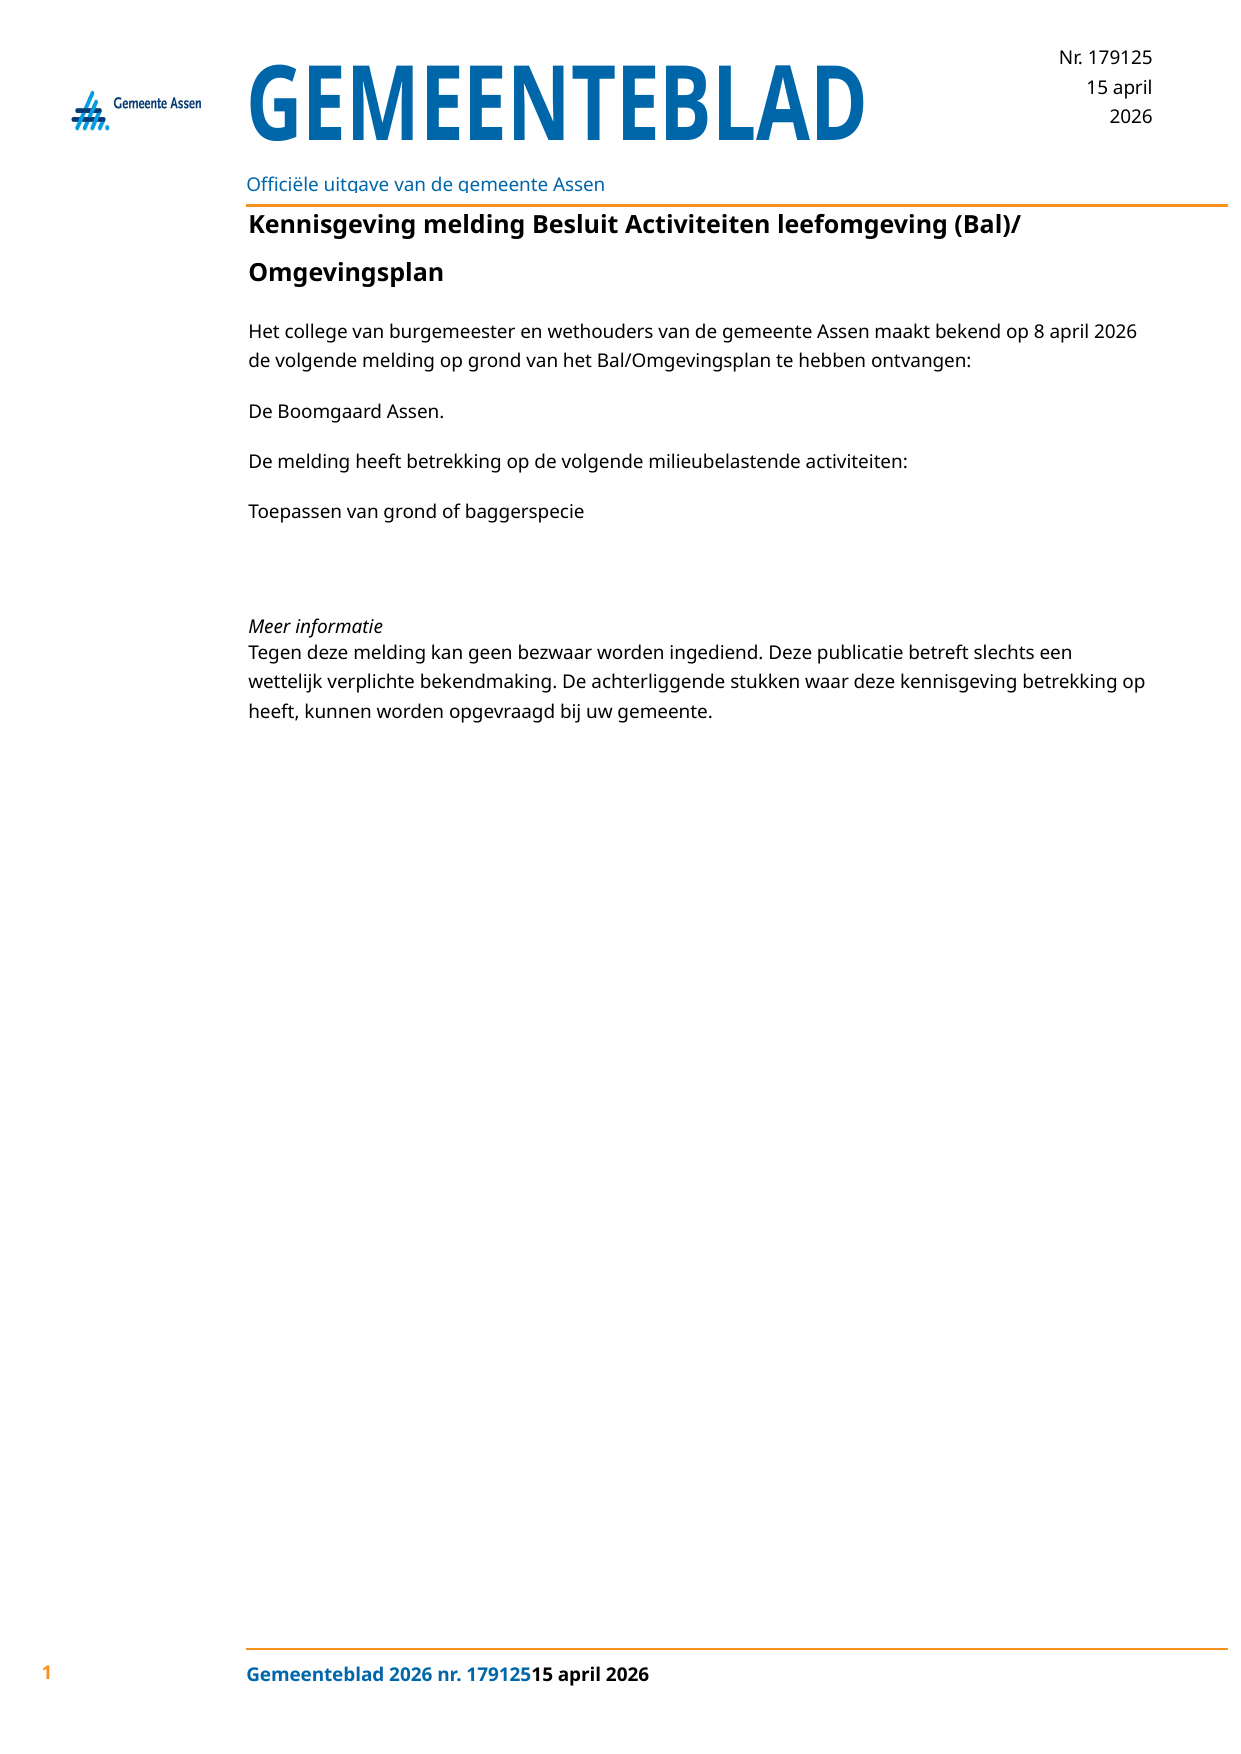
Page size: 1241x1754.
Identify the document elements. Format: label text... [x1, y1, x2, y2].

text De melding heeft betrekking op de volgende milieubelastende activiteiten: [248, 448, 1152, 474]
text Het college van burgemeester en wethouders van de gemeente Assen maakt bekend op 8 april 2026 de volgende melding op grond van het Bal/Omgevingsplan te hebben ontvangen: [248, 318, 1152, 373]
picture [41, 47, 231, 172]
text Toepassen van grond of baggerspecie [248, 499, 1152, 524]
text Tegen deze melding kan geen bezwaar worden ingediend. Deze publicatie betreft slechts een wettelijk verplichte bekendmaking. De achterliggende stukken waar deze kennisgeving betrekking op heeft, kunnen worden opgevraagd bij uw gemeente. [248, 639, 1152, 724]
text De Boomgaard Assen. [248, 398, 1152, 424]
text Meer informatie [248, 613, 1152, 639]
text Kennisgeving melding Besluit Activiteiten leefomgeving (Bal)/ Omgevingsplan [248, 207, 1152, 288]
